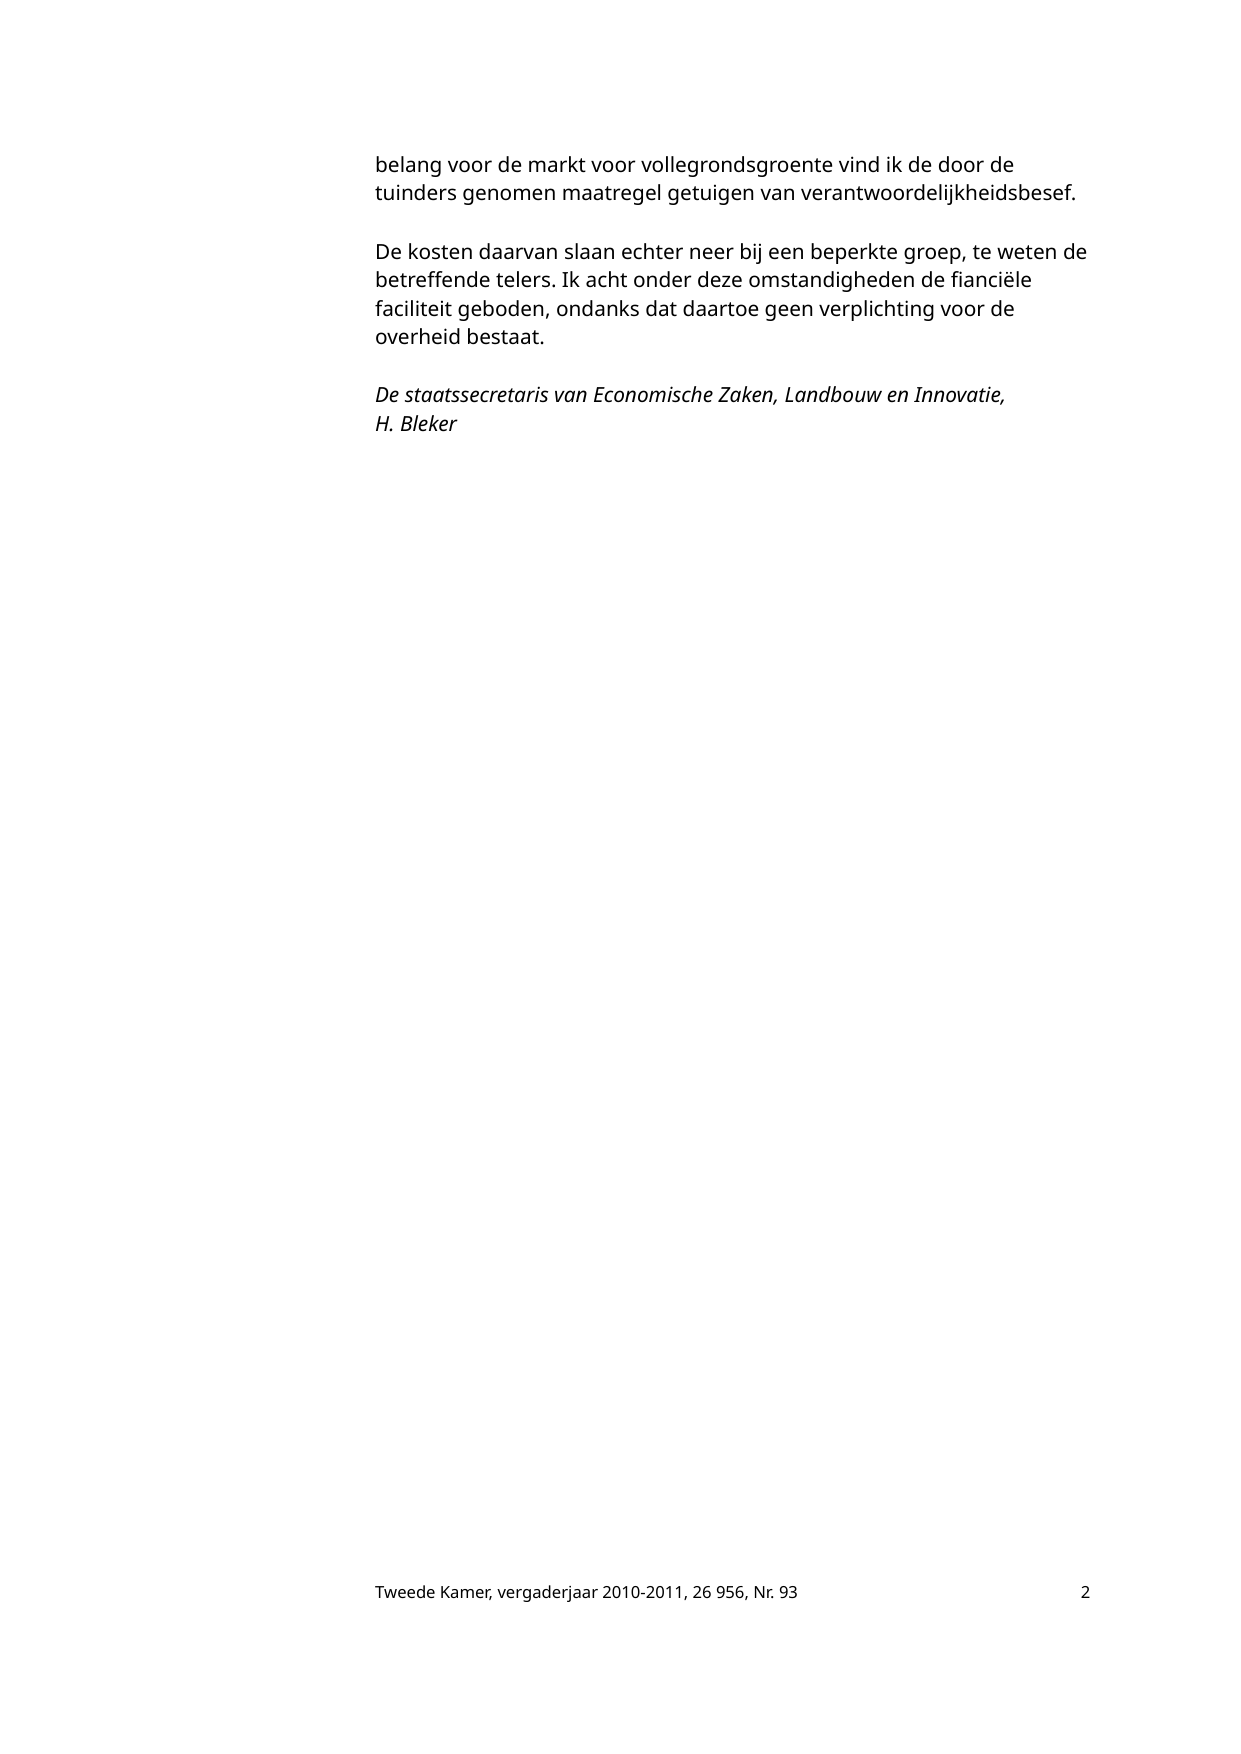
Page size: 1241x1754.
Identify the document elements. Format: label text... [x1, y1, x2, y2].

text De staatssecretaris van Economische Zaken, Landbouw en Innovatie, [375, 381, 1090, 409]
text De kosten daarvan slaan echter neer bij een beperkte groep, te weten de betreffende telers. Ik acht onder deze omstandigheden de fianciële faciliteit geboden, ondanks dat daartoe geen verplichting voor de overheid bestaat. [375, 237, 1090, 351]
text belang voor de markt voor vollegrondsgroente vind ik de door de tuinders genomen maatregel getuigen van verantwoordelijkheidsbesef. [375, 150, 1090, 207]
text H. Bleker [375, 409, 1090, 437]
